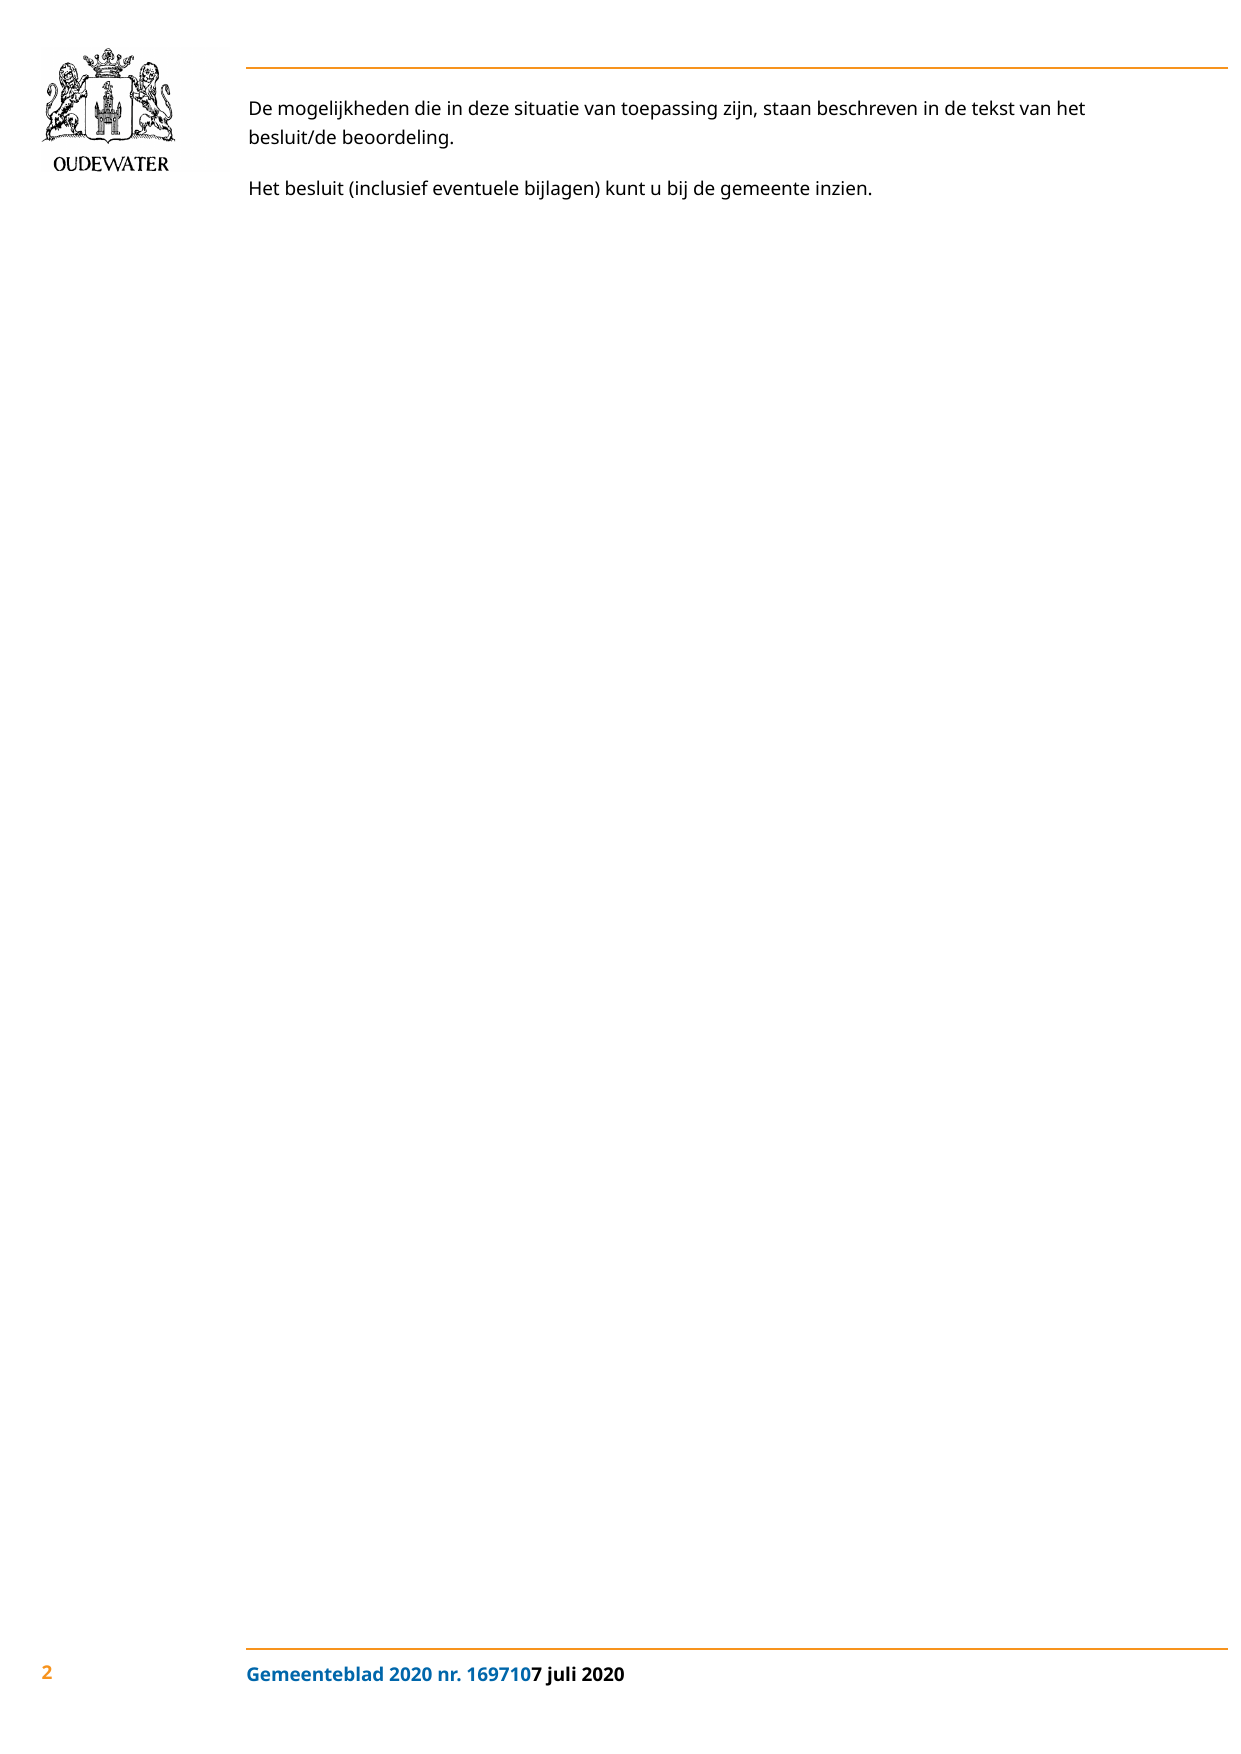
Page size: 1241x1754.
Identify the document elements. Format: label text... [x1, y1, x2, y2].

picture [41, 47, 231, 172]
text Het besluit (inclusief eventuele bijlagen) kunt u bij de gemeente inzien. [248, 175, 1152, 201]
text De mogelijkheden die in deze situatie van toepassing zijn, staan beschreven in de tekst van het besluit/de beoordeling. [248, 95, 1152, 150]
